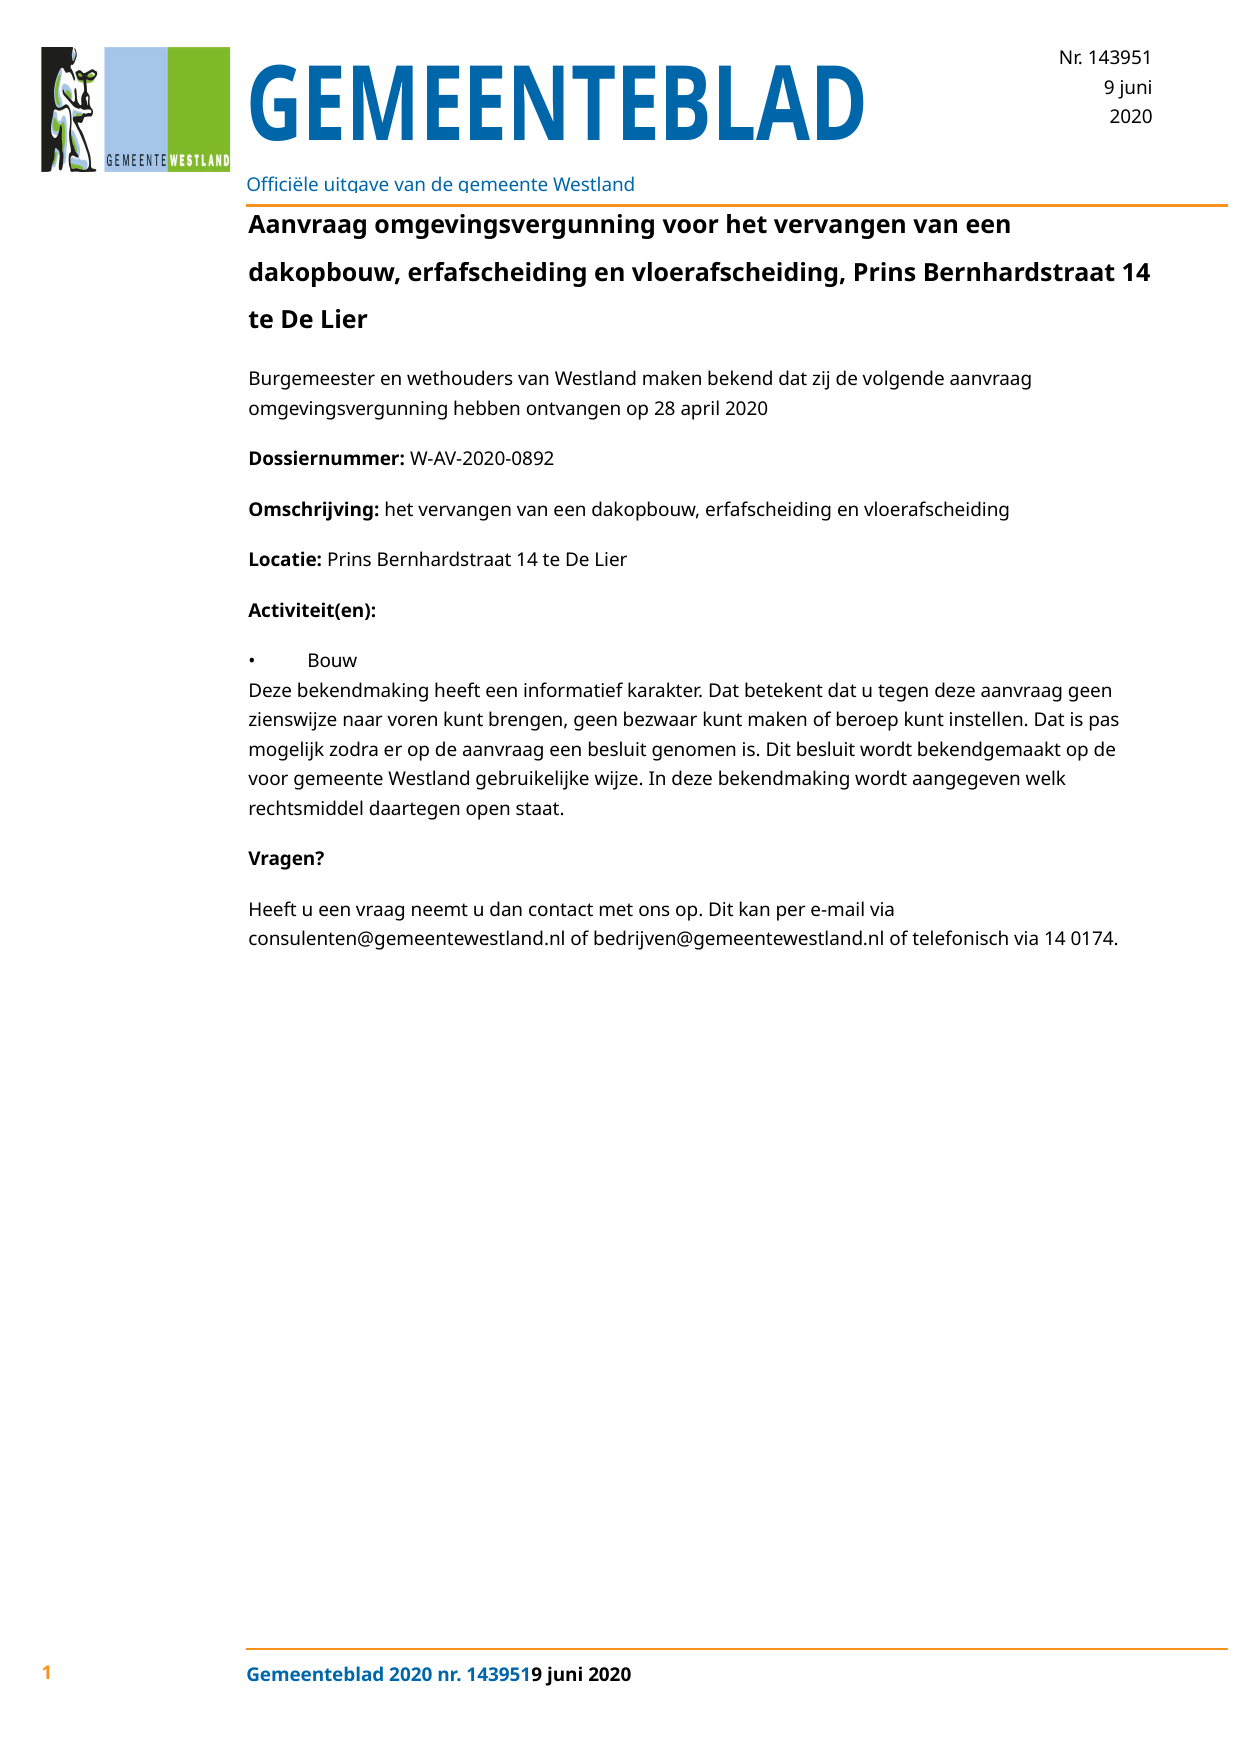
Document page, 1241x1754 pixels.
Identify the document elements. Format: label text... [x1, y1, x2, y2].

text Omschrijving: het vervangen van een dakopbouw, erfafscheiding en vloerafscheiding [248, 496, 1152, 522]
list Bouw [248, 647, 1152, 673]
text Locatie: Prins Bernhardstraat 14 te De Lier [248, 546, 1152, 572]
text Aanvraag omgevingsvergunning voor het vervangen van een dakopbouw, erfafscheiding en vloerafscheiding, Prins Bernhardstraat 14 te De Lier [248, 207, 1152, 336]
picture [41, 47, 231, 172]
text Dossiernummer: W-AV-2020-0892 [248, 446, 1152, 471]
text Deze bekendmaking heeft een informatief karakter. Dat betekent dat u tegen deze aanvraag geen zienswijze naar voren kunt brengen, geen bezwaar kunt maken of beroep kunt instellen. Dat is pas mogelijk zodra er op de aanvraag een besluit genomen is. Dit besluit wordt bekendgemaakt op de voor gemeente Westland gebruikelijke wijze. In deze bekendmaking wordt aangegeven welk rechtsmiddel daartegen open staat. [248, 677, 1152, 821]
text Activiteit(en): [248, 597, 1152, 622]
text Vragen? [248, 846, 1152, 871]
text Heeft u een vraag neemt u dan contact met ons op. Dit kan per e-mail via consulenten@gemeentewestland.nl of bedrijven@gemeentewestland.nl of telefonisch via 14 0174. [248, 896, 1152, 951]
text Burgemeester en wethouders van Westland maken bekend dat zij de volgende aanvraag omgevingsvergunning hebben ontvangen op 28 april 2020 [248, 366, 1152, 421]
